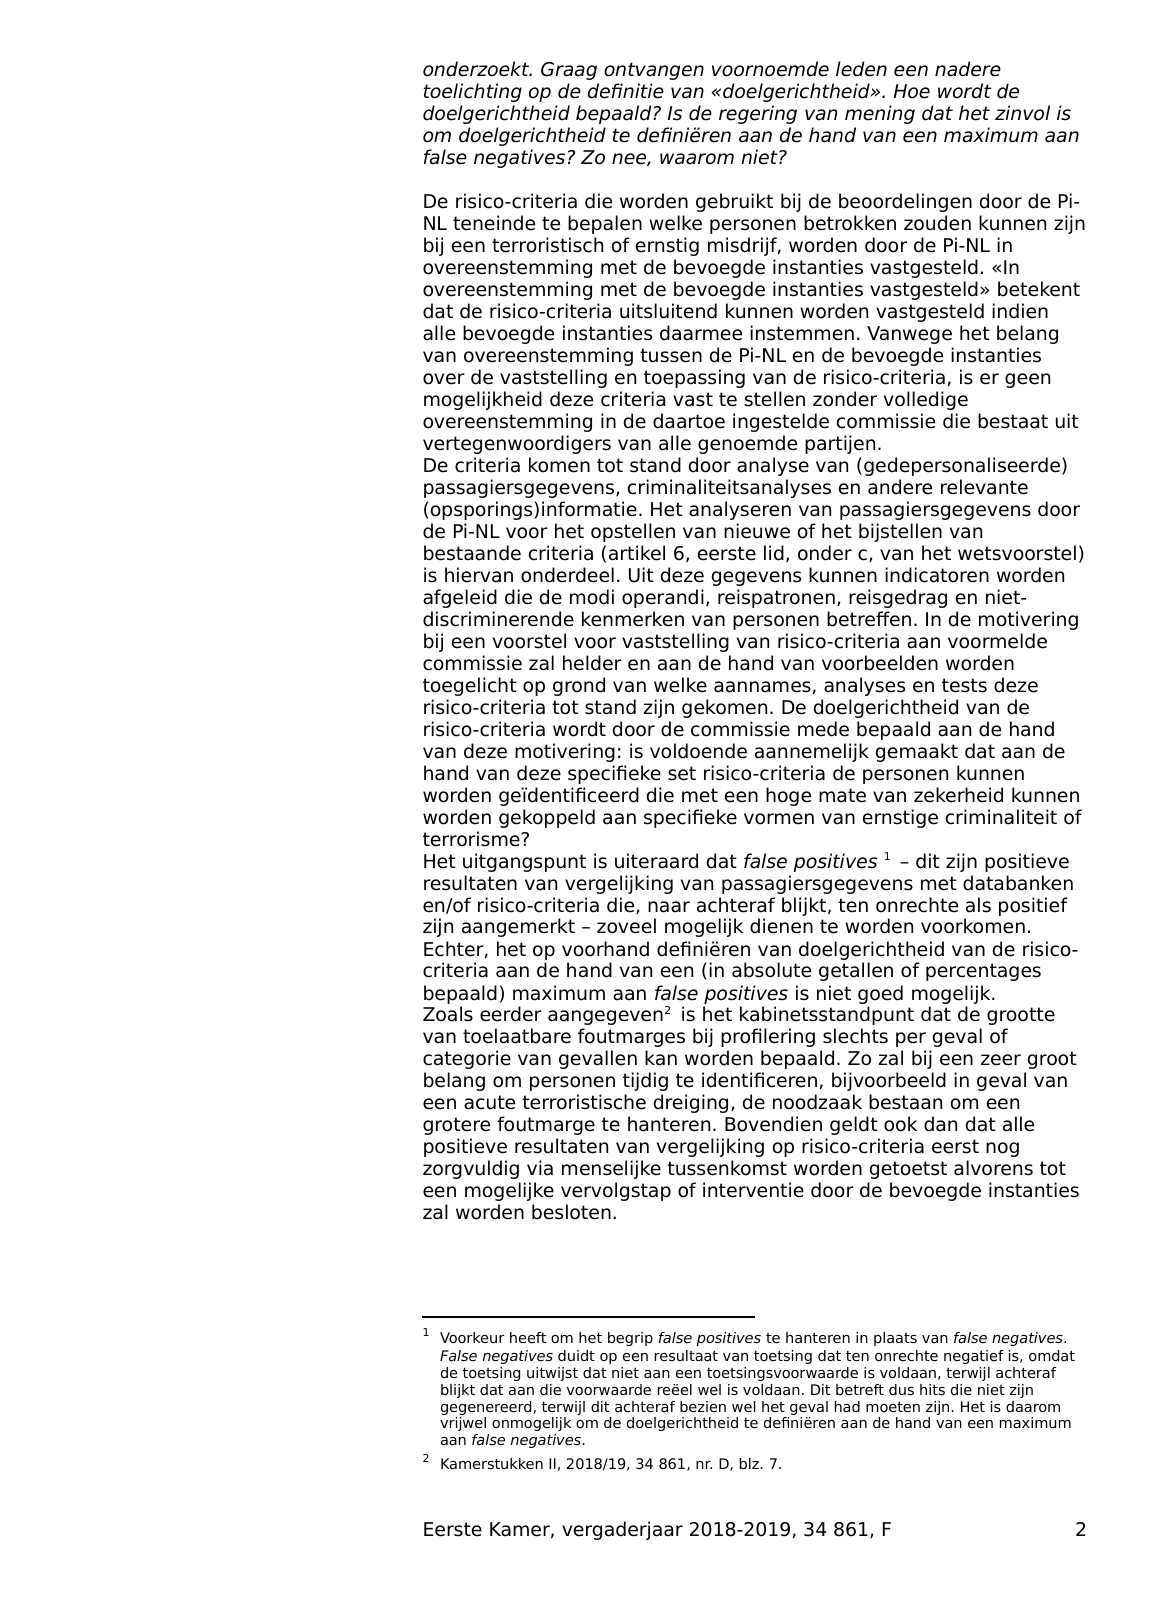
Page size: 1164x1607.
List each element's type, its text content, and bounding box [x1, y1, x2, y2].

text Het uitgangspunt is uiteraard dat false positives – dit zijn positieve resultaten van vergelijking van passagiersgegevens met databanken en/of risico-criteria die, naar achteraf blijkt, ten onrechte als positief zijn aangemerkt – zoveel mogelijk dienen te worden voorkomen. Echter, het op voorhand definiëren van doelgerichtheid van de risico-criteria aan de hand van een (in absolute getallen of percentages bepaald) maximum aan false positives is niet goed mogelijk. [422, 851, 1087, 1004]
text Kamerstukken II, 2018/19, 34 861, nr. D, blz. 7. [422, 1452, 1087, 1474]
text De criteria komen tot stand door analyse van (gedepersonaliseerde) passagiersgegevens, criminaliteitsanalyses en andere relevante (opsporings)informatie. Het analyseren van passagiersgegevens door de Pi-NL voor het opstellen van nieuwe of het bijstellen van bestaande criteria (artikel 6, eerste lid, onder c, van het wetsvoorstel) is hiervan onderdeel. Uit deze gegevens kunnen indicatoren worden afgeleid die de modi operandi, reispatronen, reisgedrag en niet-discriminerende kenmerken van personen betreffen. In de motivering bij een voorstel voor vaststelling van risico-criteria aan voormelde commissie zal helder en aan de hand van voorbeelden worden toegelicht op grond van welke aannames, analyses en tests deze risico-criteria tot stand zijn gekomen. De doelgerichtheid van de risico-criteria wordt door de commissie mede bepaald aan de hand van deze motivering: is voldoende aannemelijk gemaakt dat aan de hand van deze specifieke set risico-criteria de personen kunnen worden geïdentificeerd die met een hoge mate van zekerheid kunnen worden gekoppeld aan specifieke vormen van ernstige criminaliteit of terrorisme? [422, 455, 1087, 851]
text Zoals eerder aangegeven is het kabinetsstandpunt dat de grootte van toelaatbare foutmarges bij profilering slechts per geval of categorie van gevallen kan worden bepaald. Zo zal bij een zeer groot belang om personen tijdig te identificeren, bijvoorbeeld in geval van een acute terroristische dreiging, de noodzaak bestaan om een grotere foutmarge te hanteren. Bovendien geldt ook dan dat alle positieve resultaten van vergelijking op risico-criteria eerst nog zorgvuldig via menselijke tussenkomst worden getoetst alvorens tot een mogelijke vervolgstap of interventie door de bevoegde instanties zal worden besloten. [422, 1004, 1087, 1224]
text Voorkeur heeft om het begrip false positives te hanteren in plaats van false negatives. False negatives duidt op een resultaat van toetsing dat ten onrechte negatief is, omdat de toetsing uitwijst dat niet aan een toetsingsvoorwaarde is voldaan, terwijl achteraf blijkt dat aan die voorwaarde reëel wel is voldaan. Dit betreft dus hits die niet zijn gegenereerd, terwijl dit achteraf bezien wel het geval had moeten zijn. Het is daarom vrijwel onmogelijk om de doelgerichtheid te definiëren aan de hand van een maximum aan false negatives. [422, 1326, 1087, 1449]
text De risico-criteria die worden gebruikt bij de beoordelingen door de Pi-NL teneinde te bepalen welke personen betrokken zouden kunnen zijn bij een terroristisch of ernstig misdrijf, worden door de Pi-NL in overeenstemming met de bevoegde instanties vastgesteld. «In overeenstemming met de bevoegde instanties vastgesteld» betekent dat de risico-criteria uitsluitend kunnen worden vastgesteld indien alle bevoegde instanties daarmee instemmen. Vanwege het belang van overeenstemming tussen de Pi-NL en de bevoegde instanties over de vaststelling en toepassing van de risico-criteria, is er geen mogelijkheid deze criteria vast te stellen zonder volledige overeenstemming in de daartoe ingestelde commissie die bestaat uit vertegenwoordigers van alle genoemde partijen. [422, 191, 1087, 455]
text onderzoekt. Graag ontvangen voornoemde leden een nadere toelichting op de definitie van «doelgerichtheid». Hoe wordt de doelgerichtheid bepaald? Is de regering van mening dat het zinvol is om doelgerichtheid te definiëren aan de hand van een maximum aan false negatives? Zo nee, waarom niet? [422, 59, 1087, 169]
